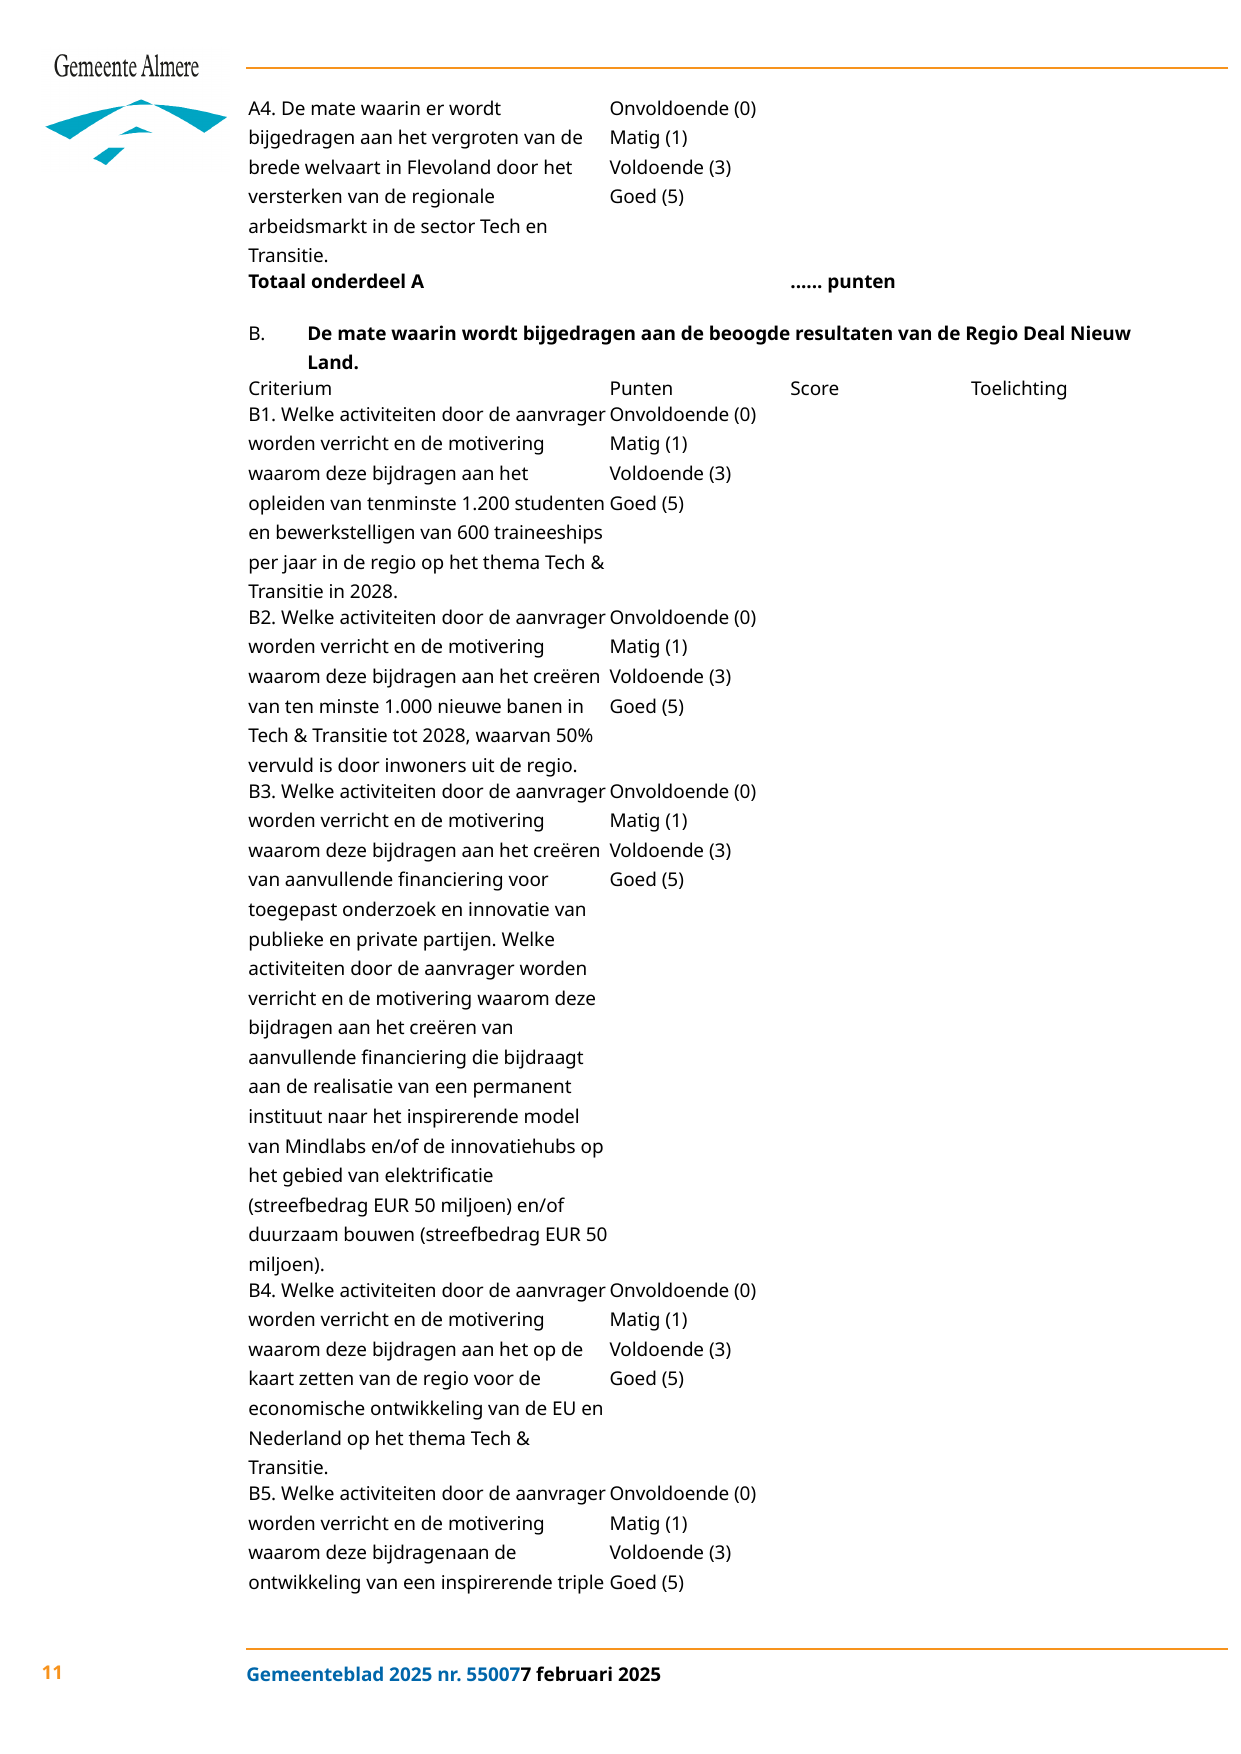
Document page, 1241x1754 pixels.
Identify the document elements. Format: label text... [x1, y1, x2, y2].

table_cell B4. Welke activiteiten door de aanvrager worden verricht en de motivering waarom deze bijdragen aan het op de kaart zetten van de regio voor de economische ontwikkeling van de EU en Nederland op het thema Tech & Transitie. [248, 1277, 609, 1480]
table_cell Toelichting [971, 375, 1152, 401]
table_cell [971, 401, 1152, 604]
table_cell Score [790, 375, 971, 401]
table_cell ...... punten [790, 269, 1152, 294]
table_cell A4. De mate waarin er wordt bijgedragen aan het vergroten van de brede welvaart in Flevoland door het versterken van de regionale arbeidsmarkt in de sector Tech en Transitie. [248, 95, 609, 268]
table_cell B2. Welke activiteiten door de aanvrager worden verricht en de motivering waarom deze bijdragen aan het creëren van ten minste 1.000 nieuwe banen in Tech & Transitie tot 2028, waarvan 50% vervuld is door inwoners uit de regio. [248, 604, 609, 778]
table_cell Onvoldoende (0) Matig (1) Voldoende (3) Goed (5) [609, 604, 790, 778]
table_cell [971, 95, 1152, 268]
table_cell [790, 95, 971, 268]
picture [41, 47, 231, 172]
table_cell [971, 604, 1152, 778]
table_cell [790, 1277, 971, 1480]
table_cell Onvoldoende (0) Matig (1) Voldoende (3) Goed (5) [609, 1277, 790, 1480]
table_cell Onvoldoende (0) Matig (1) Voldoende (3) Goed (5) [609, 95, 790, 268]
table_cell [971, 1277, 1152, 1480]
table_cell De mate waarin wordt bijgedragen aan de beoogde resultaten van de Regio Deal Nieuw Land. [248, 320, 1152, 375]
table_cell B1. Welke activiteiten door de aanvrager worden verricht en de motivering waarom deze bijdragen aan het opleiden van tenminste 1.200 studenten en bewerkstelligen van 600 traineeships per jaar in de regio op het thema Tech & Transitie in 2028. [248, 401, 609, 604]
table_cell [971, 1480, 1152, 1594]
table_cell B5. Welke activiteiten door de aanvrager worden verricht en de motivering waarom deze bijdragenaan de ontwikkeling van een inspirerende triple [248, 1480, 609, 1594]
table_cell Onvoldoende (0) Matig (1) Voldoende (3) Goed (5) [609, 401, 790, 604]
table_cell Onvoldoende (0) Matig (1) Voldoende (3) Goed (5) [609, 1480, 790, 1594]
table_cell B3. Welke activiteiten door de aanvrager worden verricht en de motivering waarom deze bijdragen aan het creëren van aanvullende financiering voor toegepast onderzoek en innovatie van publieke en private partijen. Welke activiteiten door de aanvrager worden verricht en de motivering waarom deze bijdragen aan het creëren van aanvullende financiering die bijdraagt aan de realisatie van een permanent instituut naar het inspirerende model van Mindlabs en/of de innovatiehubs op het gebied van elektrificatie (streefbedrag EUR 50 miljoen) en/of duurzaam bouwen (streefbedrag EUR 50 miljoen). [248, 778, 609, 1277]
table_cell Onvoldoende (0) Matig (1) Voldoende (3) Goed (5) [609, 778, 790, 1277]
table_cell [790, 604, 971, 778]
table_cell Punten [609, 375, 790, 401]
table_cell [790, 1480, 971, 1594]
table_cell [971, 778, 1152, 1277]
table_cell [248, 294, 1152, 320]
table_cell [790, 401, 971, 604]
table_cell Totaal onderdeel A [248, 269, 790, 294]
table_cell Criterium [248, 375, 609, 401]
table_cell [790, 778, 971, 1277]
